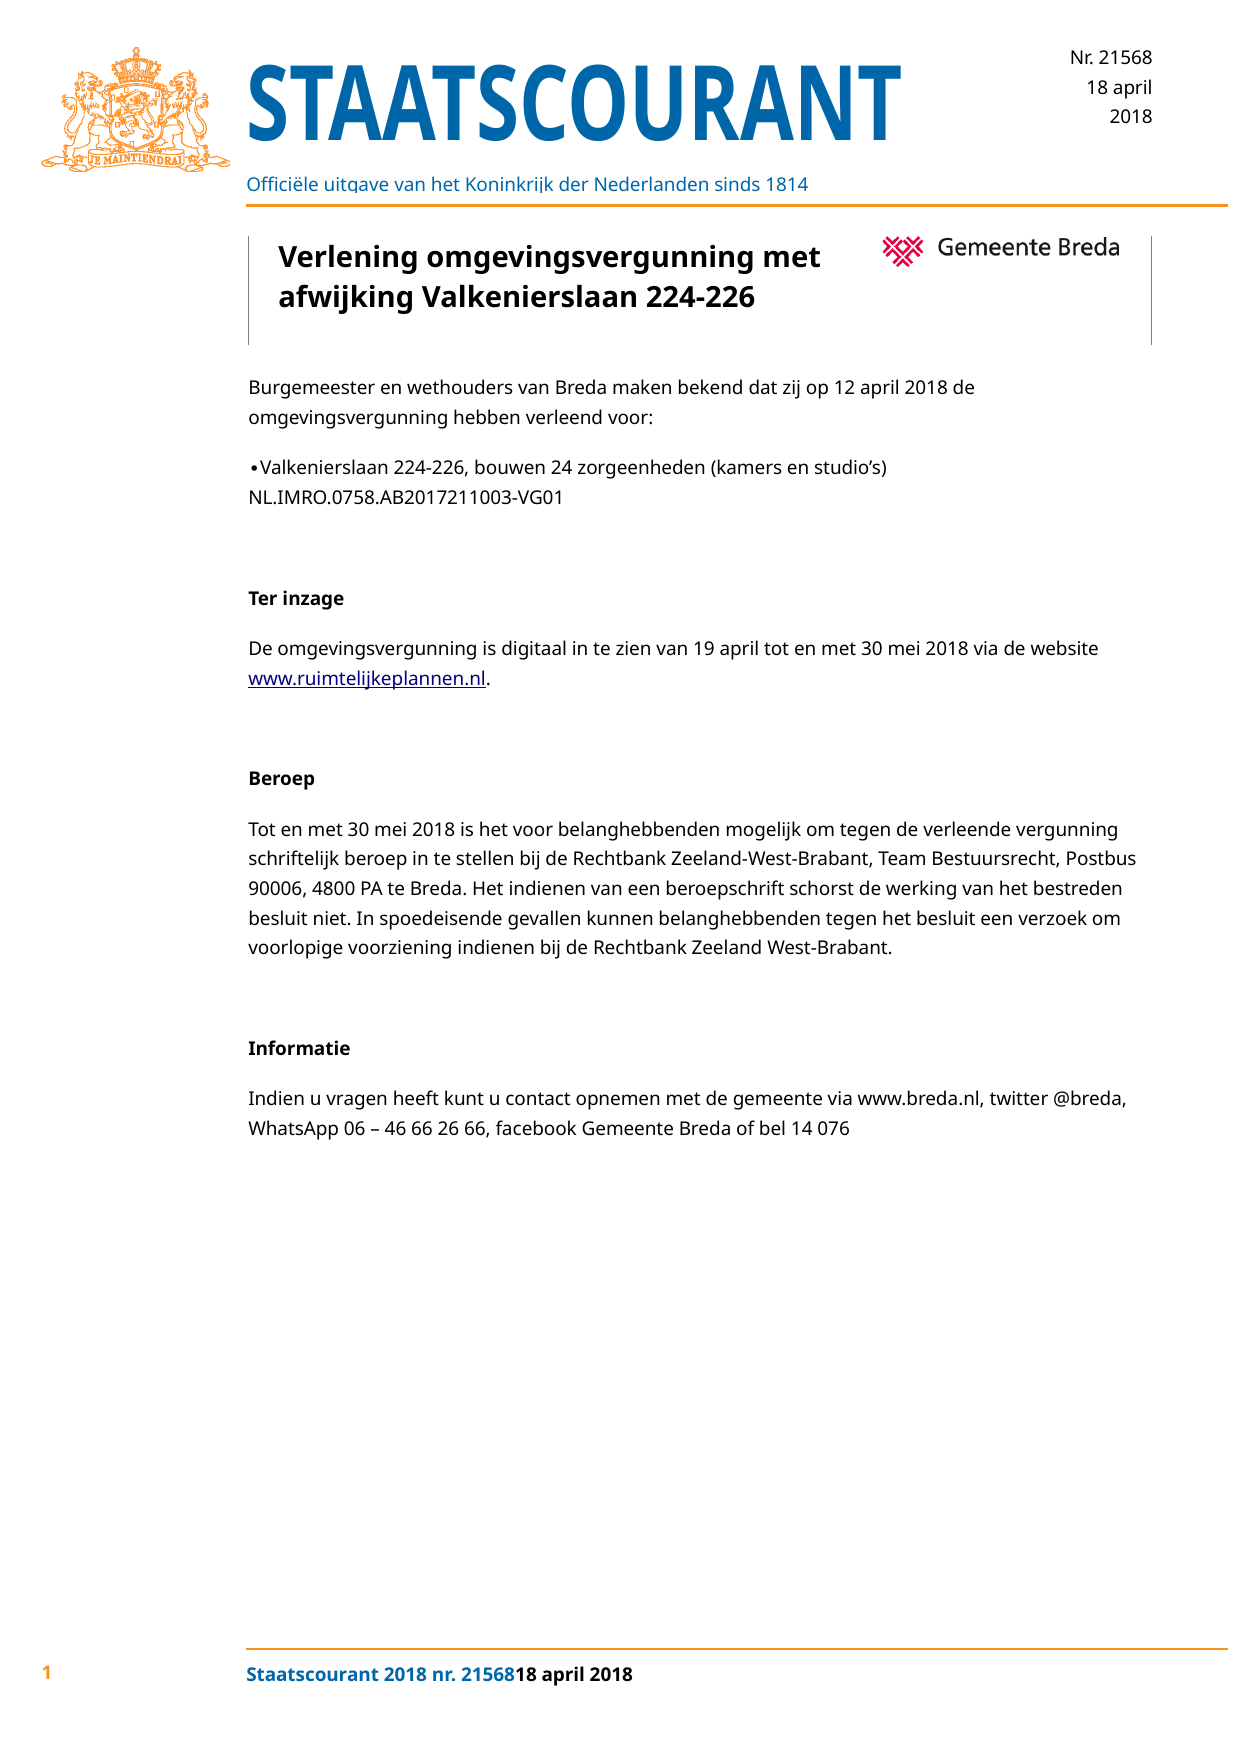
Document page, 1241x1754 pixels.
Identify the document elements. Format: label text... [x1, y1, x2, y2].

table_header Verlening omgevingsvergunning met afwijking Valkenierslaan 224-226 [249, 236, 850, 345]
text Informatie [248, 1035, 1152, 1061]
text Beroep [248, 766, 1152, 791]
picture [882, 236, 1119, 267]
text Ter inzage [248, 585, 1152, 610]
table_header [850, 236, 1151, 345]
text Tot en met 30 mei 2018 is het voor belanghebbenden mogelijk om tegen de verleende vergunning schriftelijk beroep in te stellen bij de Rechtbank Zeeland-West-Brabant, Team Bestuursrecht, Postbus 90006, 4800 PA te Breda. Het indienen van een beroepschrift schorst de werking van het bestreden besluit niet. In spoedeisende gevallen kunnen belanghebbenden tegen het besluit een verzoek om voorlopige voorziening indienen bij de Rechtbank Zeeland West-Brabant. [248, 816, 1152, 960]
text ∙Valkenierslaan 224-226, bouwen 24 zorgeenheden (kamers en studio’s) NL.IMRO.0758.AB2017211003-VG01 [248, 454, 1152, 509]
text Indien u vragen heeft kunt u contact opnemen met de gemeente via www.breda.nl, twitter @breda, WhatsApp 06 – 46 66 26 66, facebook Gemeente Breda of bel 14 076 [248, 1086, 1152, 1141]
picture [41, 47, 231, 172]
text De omgevingsvergunning is digitaal in te zien van 19 april tot en met 30 mei 2018 via de website www.ruimtelijkeplannen.nl. [248, 635, 1152, 690]
text Burgemeester en wethouders van Breda maken bekend dat zij op 12 april 2018 de omgevingsvergunning hebben verleend voor: [248, 374, 1152, 429]
